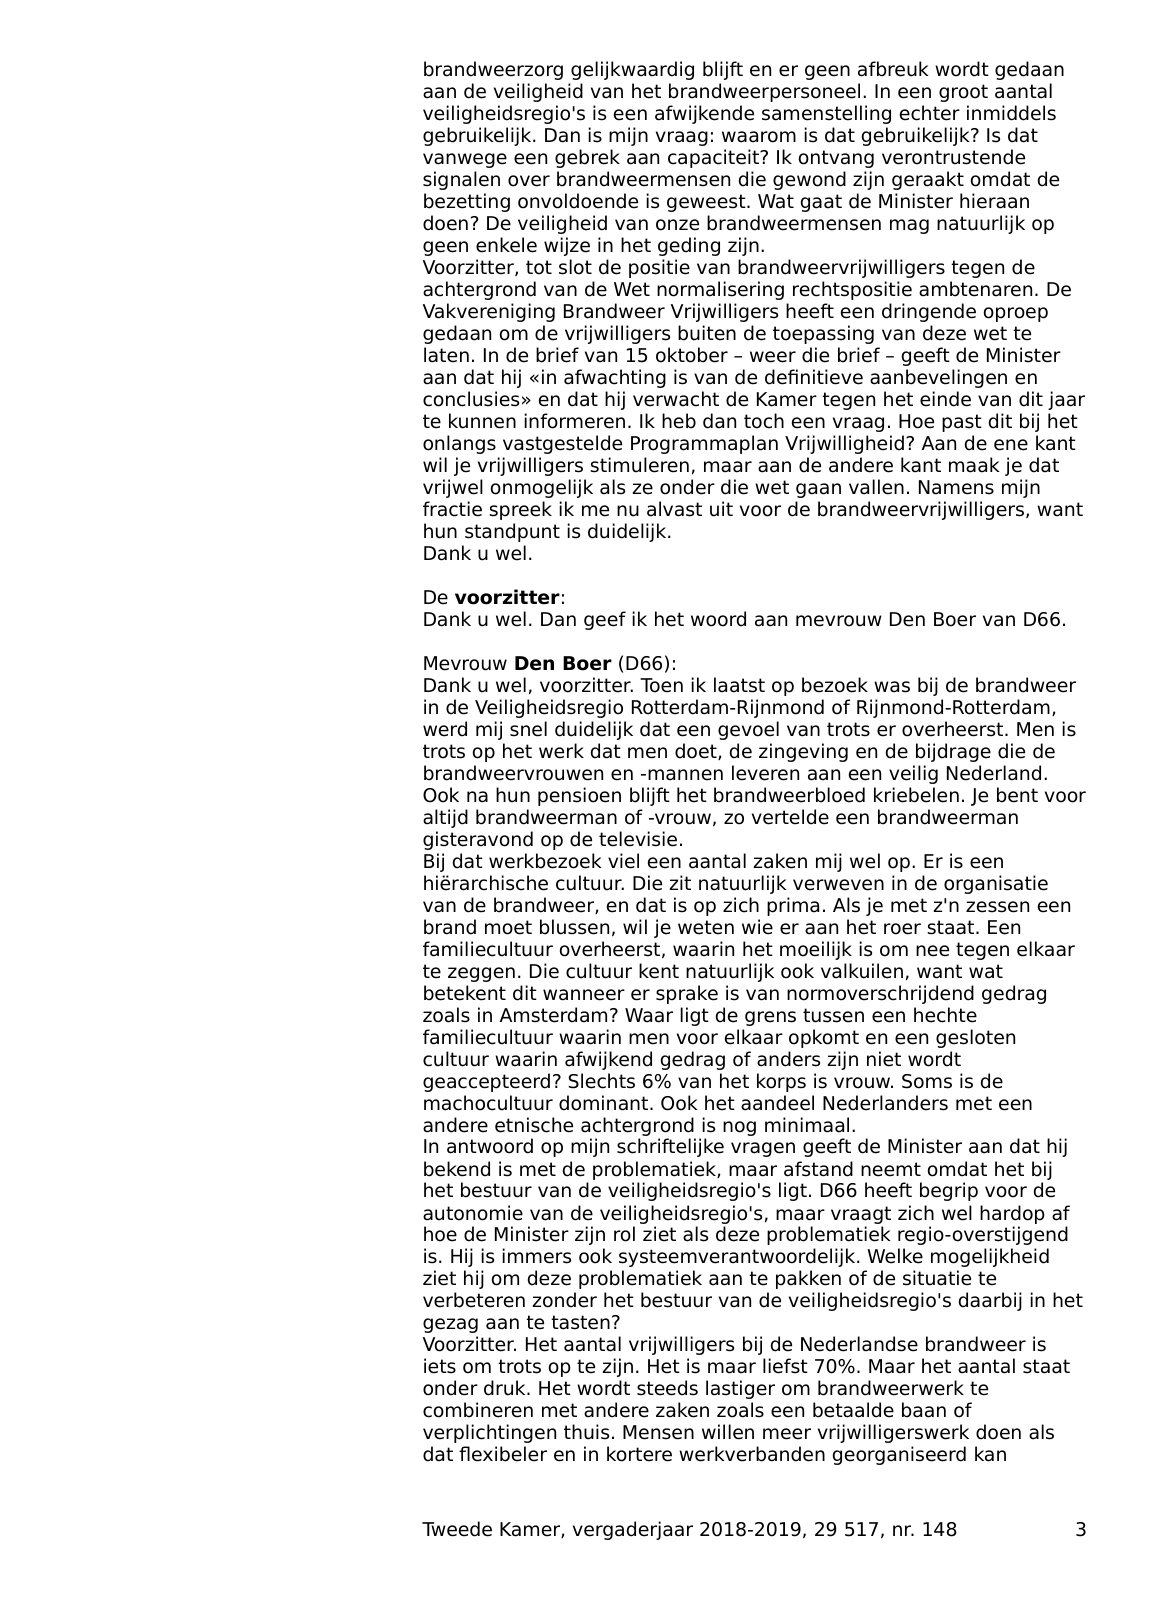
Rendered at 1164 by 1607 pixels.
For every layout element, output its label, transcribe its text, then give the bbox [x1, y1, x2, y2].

text brandweerzorg gelijkwaardig blijft en er geen afbreuk wordt gedaan aan de veiligheid van het brandweerpersoneel. In een groot aantal veiligheidsregio's is een afwijkende samenstelling echter inmiddels gebruikelijk. Dan is mijn vraag: waarom is dat gebruikelijk? Is dat vanwege een gebrek aan capaciteit? Ik ontvang verontrustende signalen over brandweermensen die gewond zijn geraakt omdat de bezetting onvoldoende is geweest. Wat gaat de Minister hieraan doen? De veiligheid van onze brandweermensen mag natuurlijk op geen enkele wijze in het geding zijn. [422, 59, 1087, 257]
text Dank u wel, voorzitter. Toen ik laatst op bezoek was bij de brandweer in de Veiligheidsregio Rotterdam-Rijnmond of Rijnmond-Rotterdam, werd mij snel duidelijk dat een gevoel van trots er overheerst. Men is trots op het werk dat men doet, de zingeving en de bijdrage die de brandweervrouwen en -mannen leveren aan een veilig Nederland. Ook na hun pensioen blijft het brandweerbloed kriebelen. Je bent voor altijd brandweerman of -vrouw, zo vertelde een brandweerman gisteravond op de televisie. [422, 675, 1087, 851]
text Dank u wel. [422, 543, 1087, 564]
text Voorzitter. Het aantal vrijwilligers bij de Nederlandse brandweer is iets om trots op te zijn. Het is maar liefst 70%. Maar het aantal staat onder druk. Het wordt steeds lastiger om brandweerwerk te combineren met andere zaken zoals een betaalde baan of verplichtingen thuis. Mensen willen meer vrijwilligerswerk doen als dat flexibeler en in kortere werkverbanden georganiseerd kan [422, 1334, 1087, 1466]
text Dank u wel. Dan geef ik het woord aan mevrouw Den Boer van D66. [422, 609, 1087, 631]
text Mevrouw Den Boer (D66): [422, 653, 1087, 675]
text Voorzitter, tot slot de positie van brandweervrijwilligers tegen de achtergrond van de Wet normalisering rechtspositie ambtenaren. De Vakvereniging Brandweer Vrijwilligers heeft een dringende oproep gedaan om de vrijwilligers buiten de toepassing van deze wet te laten. In de brief van 15 oktober – weer die brief – geeft de Minister aan dat hij «in afwachting is van de definitieve aanbevelingen en conclusies» en dat hij verwacht de Kamer tegen het einde van dit jaar te kunnen informeren. Ik heb dan toch een vraag. Hoe past dit bij het onlangs vastgestelde Programmaplan Vrijwilligheid? Aan de ene kant wil je vrijwilligers stimuleren, maar aan de andere kant maak je dat vrijwel onmogelijk als ze onder die wet gaan vallen. Namens mijn fractie spreek ik me nu alvast uit voor de brandweervrijwilligers, want hun standpunt is duidelijk. [422, 257, 1087, 543]
text De voorzitter: [422, 587, 1087, 609]
text In antwoord op mijn schriftelijke vragen geeft de Minister aan dat hij bekend is met de problematiek, maar afstand neemt omdat het bij het bestuur van de veiligheidsregio's ligt. D66 heeft begrip voor de autonomie van de veiligheidsregio's, maar vraagt zich wel hardop af hoe de Minister zijn rol ziet als deze problematiek regio-overstijgend is. Hij is immers ook systeemverantwoordelijk. Welke mogelijkheid ziet hij om deze problematiek aan te pakken of de situatie te verbeteren zonder het bestuur van de veiligheidsregio's daarbij in het gezag aan te tasten? [422, 1136, 1087, 1334]
text Bij dat werkbezoek viel een aantal zaken mij wel op. Er is een hiërarchische cultuur. Die zit natuurlijk verweven in de organisatie van de brandweer, en dat is op zich prima. Als je met z'n zessen een brand moet blussen, wil je weten wie er aan het roer staat. Een familiecultuur overheerst, waarin het moeilijk is om nee tegen elkaar te zeggen. Die cultuur kent natuurlijk ook valkuilen, want wat betekent dit wanneer er sprake is van normoverschrijdend gedrag zoals in Amsterdam? Waar ligt de grens tussen een hechte familiecultuur waarin men voor elkaar opkomt en een gesloten cultuur waarin afwijkend gedrag of anders zijn niet wordt geaccepteerd? Slechts 6% van het korps is vrouw. Soms is de machocultuur dominant. Ook het aandeel Nederlanders met een andere etnische achtergrond is nog minimaal. [422, 851, 1087, 1136]
